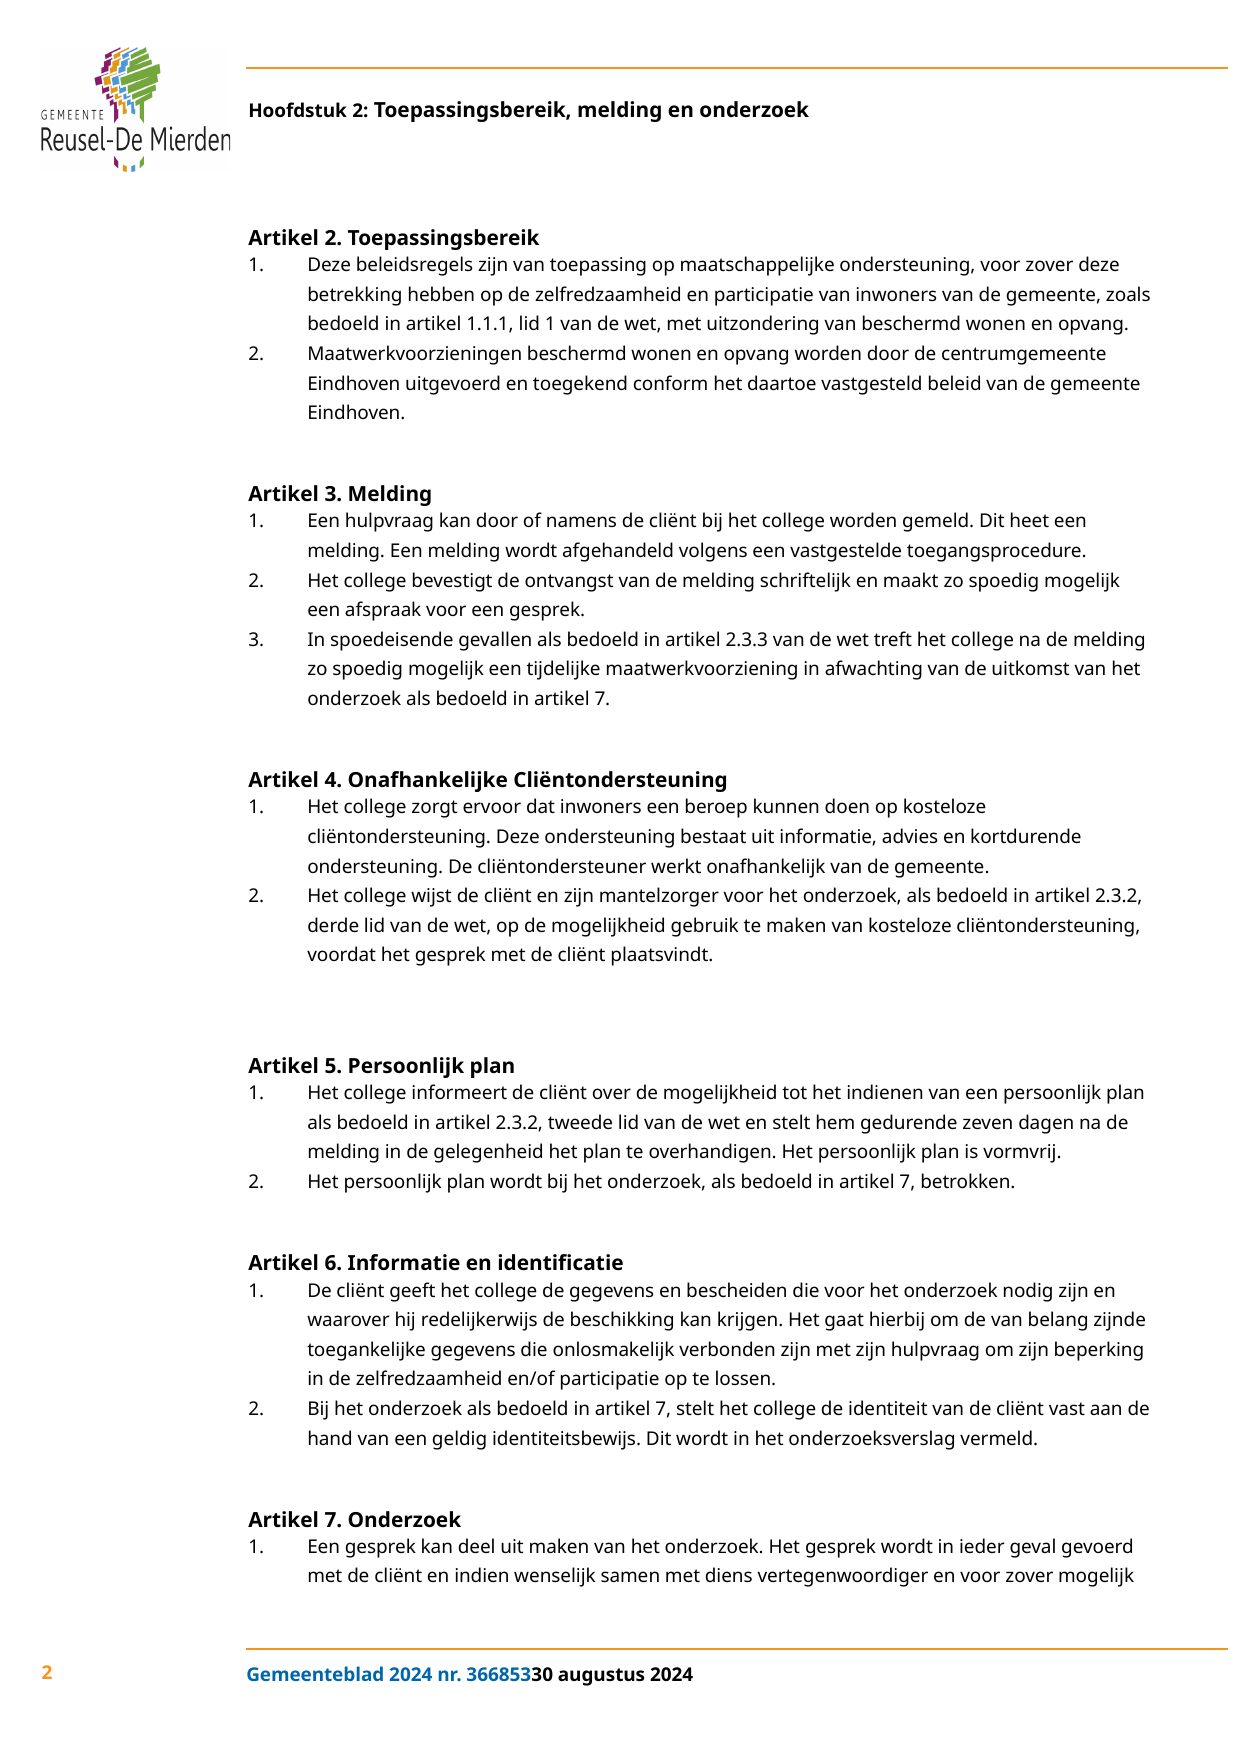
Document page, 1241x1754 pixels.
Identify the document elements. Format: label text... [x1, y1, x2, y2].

list Het college zorgt ervoor dat inwoners een beroep kunnen doen op kosteloze cliëntondersteuning. Deze ondersteuning bestaat uit informatie, advies en kortdurende ondersteuning. De cliëntondersteuner werkt onafhankelijk van de gemeente. [248, 794, 1152, 878]
list Het college bevestigt de ontvangst van de melding schriftelijk en maakt zo spoedig mogelijk een afspraak voor een gesprek. [248, 567, 1152, 622]
list Maatwerkvoorzieningen beschermd wonen en opvang worden door de centrumgemeente Eindhoven uitgevoerd en toegekend conform het daartoe vastgesteld beleid van de gemeente Eindhoven. [248, 340, 1152, 425]
text Artikel 5. Persoonlijk plan [248, 1051, 1152, 1079]
text Artikel 4. Onafhankelijke Cliëntondersteuning [248, 765, 1152, 794]
text Artikel 3. Melding [248, 479, 1152, 508]
list Het college informeert de cliënt over de mogelijkheid tot het indienen van een persoonlijk plan als bedoeld in artikel 2.3.2, tweede lid van de wet en stelt hem gedurende zeven dagen na de melding in de gelegenheid het plan te overhandigen. Het persoonlijk plan is vormvrij. [248, 1079, 1152, 1164]
text Artikel 2. Toepassingsbereik [248, 223, 1152, 251]
text Artikel 6. Informatie en identificatie [248, 1248, 1152, 1277]
picture [41, 47, 231, 172]
list Het college wijst de cliënt en zijn mantelzorger voor het onderzoek, als bedoeld in artikel 2.3.2, derde lid van de wet, op de mogelijkheid gebruik te maken van kosteloze cliëntondersteuning, voordat het gesprek met de cliënt plaatsvindt. [248, 882, 1152, 967]
list De cliënt geeft het college de gegevens en bescheiden die voor het onderzoek nodig zijn en waarover hij redelijkerwijs de beschikking kan krijgen. Het gaat hierbij om de van belang zijnde toegankelijke gegevens die onlosmakelijk verbonden zijn met zijn hulpvraag om zijn beperking in de zelfredzaamheid en/of participatie op te lossen. [248, 1277, 1152, 1391]
list In spoedeisende gevallen als bedoeld in artikel 2.3.3 van de wet treft het college na de melding zo spoedig mogelijk een tijdelijke maatwerkvoorziening in afwachting van de uitkomst van het onderzoek als bedoeld in artikel 7. [248, 626, 1152, 711]
list Een hulpvraag kan door of namens de cliënt bij het college worden gemeld. Dit heet een melding. Een melding wordt afgehandeld volgens een vastgestelde toegangsprocedure. [248, 508, 1152, 563]
list Deze beleidsregels zijn van toepassing op maatschappelijke ondersteuning, voor zover deze betrekking hebben op de zelfredzaamheid en participatie van inwoners van de gemeente, zoals bedoeld in artikel 1.1.1, lid 1 van de wet, met uitzondering van beschermd wonen en opvang. [248, 251, 1152, 336]
list Bij het onderzoek als bedoeld in artikel 7, stelt het college de identiteit van de cliënt vast aan de hand van een geldig identiteitsbewijs. Dit wordt in het onderzoeksverslag vermeld. [248, 1395, 1152, 1450]
list Het persoonlijk plan wordt bij het onderzoek, als bedoeld in artikel 7, betrokken. [248, 1168, 1152, 1194]
text Artikel 7. Onderzoek [248, 1505, 1152, 1533]
list Een gesprek kan deel uit maken van het onderzoek. Het gesprek wordt in ieder geval gevoerd met de cliënt en indien wenselijk samen met diens vertegenwoordiger en voor zover mogelijk [248, 1533, 1152, 1588]
text Hoofdstuk 2: Toepassingsbereik, melding en onderzoek [248, 95, 1152, 123]
